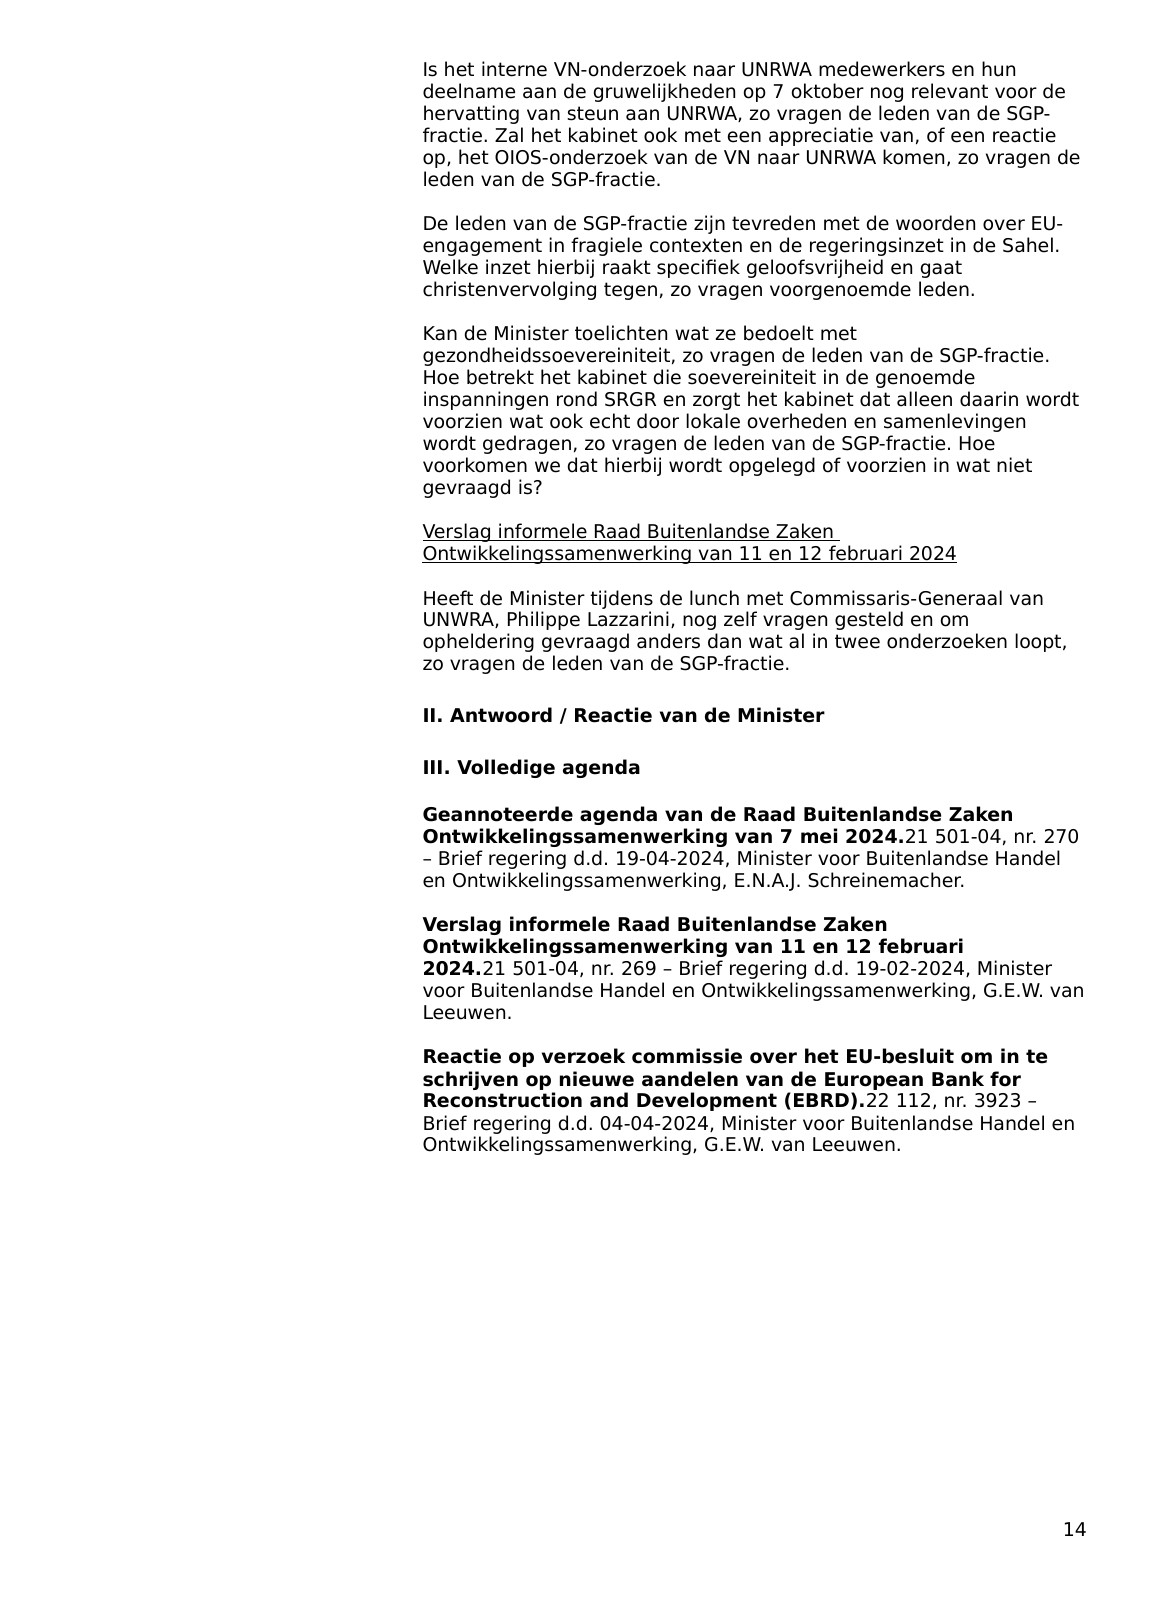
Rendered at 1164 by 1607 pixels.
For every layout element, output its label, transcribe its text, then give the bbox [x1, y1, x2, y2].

text De leden van de SGP-fractie zijn tevreden met de woorden over EU-engagement in fragiele contexten en de regeringsinzet in de Sahel. Welke inzet hierbij raakt specifiek geloofsvrijheid en gaat christenvervolging tegen, zo vragen voorgenoemde leden. [422, 213, 1087, 301]
text Heeft de Minister tijdens de lunch met Commissaris-Generaal van UNWRA, Philippe Lazzarini, nog zelf vragen gesteld en om opheldering gevraagd anders dan wat al in twee onderzoeken loopt, zo vragen de leden van de SGP-fractie. [422, 587, 1087, 675]
text Kan de Minister toelichten wat ze bedoelt met gezondheidssoevereiniteit, zo vragen de leden van de SGP-fractie. Hoe betrekt het kabinet die soevereiniteit in de genoemde inspanningen rond SRGR en zorgt het kabinet dat alleen daarin wordt voorzien wat ook echt door lokale overheden en samenlevingen wordt gedragen, zo vragen de leden van de SGP-fractie. Hoe voorkomen we dat hierbij wordt opgelegd of voorzien in wat niet gevraagd is? [422, 323, 1087, 499]
text Is het interne VN-onderzoek naar UNRWA medewerkers en hun deelname aan de gruwelijkheden op 7 oktober nog relevant voor de hervatting van steun aan UNRWA, zo vragen de leden van de SGP-fractie. Zal het kabinet ook met een appreciatie van, of een reactie op, het OIOS-onderzoek van de VN naar UNRWA komen, zo vragen de leden van de SGP-fractie. [422, 59, 1087, 191]
text Geannoteerde agenda van de Raad Buitenlandse Zaken Ontwikkelingssamenwerking van 7 mei 2024.21 501-04, nr. 270 – Brief regering d.d. 19-04-2024, Minister voor Buitenlandse Handel en Ontwikkelingssamenwerking, E.N.A.J. Schreinemacher. [422, 804, 1087, 892]
subtitle Verslag informele Raad Buitenlandse Zaken Ontwikkelingssamenwerking van 11 en 12 februari 2024 [422, 521, 1087, 565]
subtitle III. Volledige agenda [422, 757, 1087, 779]
text Reactie op verzoek commissie over het EU-besluit om in te schrijven op nieuwe aandelen van de European Bank for Reconstruction and Development (EBRD).22 112, nr. 3923 – Brief regering d.d. 04-04-2024, Minister voor Buitenlandse Handel en Ontwikkelingssamenwerking, G.E.W. van Leeuwen. [422, 1046, 1087, 1156]
subtitle II. Antwoord / Reactie van de Minister [422, 705, 1087, 727]
text Verslag informele Raad Buitenlandse Zaken Ontwikkelingssamenwerking van 11 en 12 februari 2024.21 501-04, nr. 269 – Brief regering d.d. 19-02-2024, Minister voor Buitenlandse Handel en Ontwikkelingssamenwerking, G.E.W. van Leeuwen. [422, 914, 1087, 1024]
